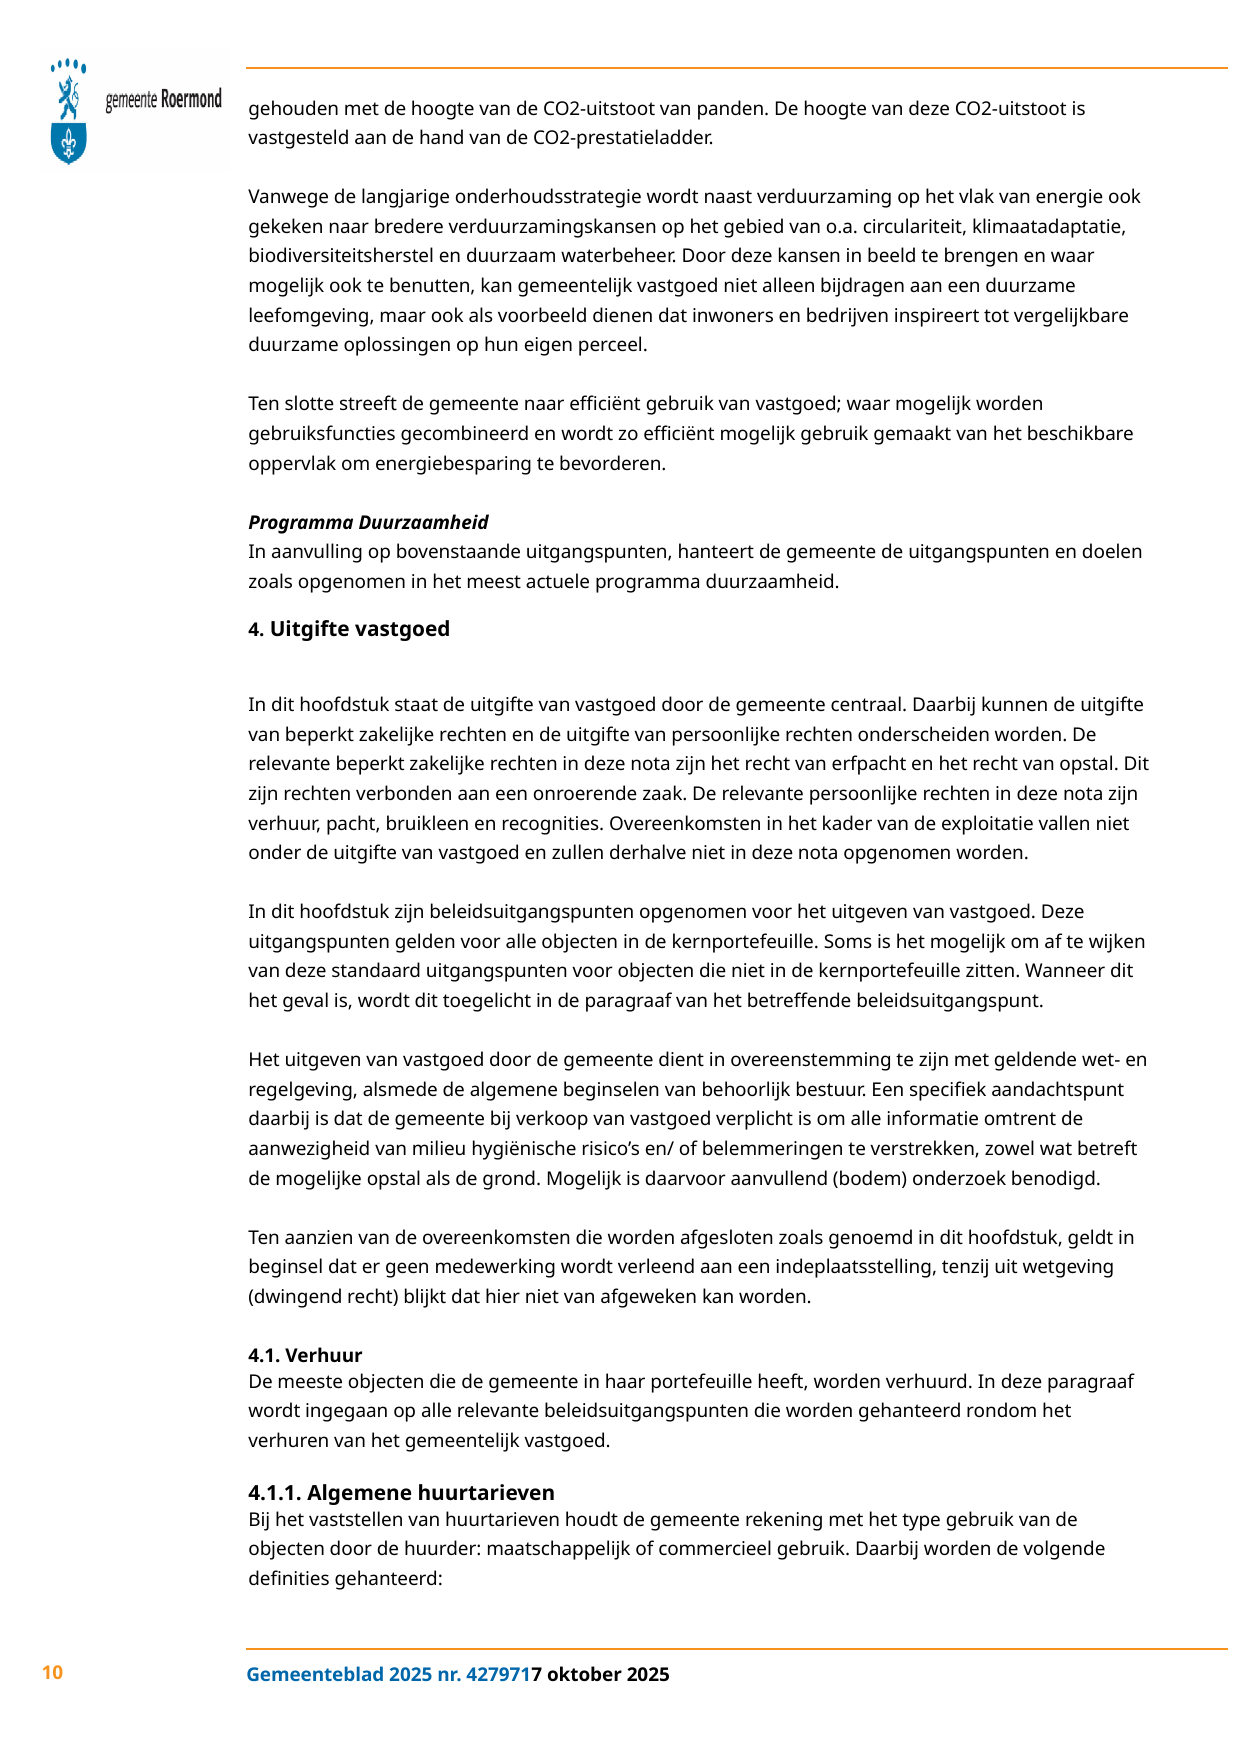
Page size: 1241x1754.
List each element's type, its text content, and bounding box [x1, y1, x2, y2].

text 4.1.1. Algemene huurtarieven [248, 1478, 1152, 1506]
text Ten aanzien van de overeenkomsten die worden afgesloten zoals genoemd in dit hoofdstuk, geldt in beginsel dat er geen medewerking wordt verleend aan een indeplaatsstelling, tenzij uit wetgeving (dwingend recht) blijkt dat hier niet van afgeweken kan worden. [248, 1224, 1152, 1309]
text De meeste objecten die de gemeente in haar portefeuille heeft, worden verhuurd. In deze paragraaf wordt ingegaan op alle relevante beleidsuitgangspunten die worden gehanteerd rondom het verhuren van het gemeentelijk vastgoed. [248, 1368, 1152, 1453]
text In dit hoofdstuk staat de uitgifte van vastgoed door de gemeente centraal. Daarbij kunnen de uitgifte van beperkt zakelijke rechten en de uitgifte van persoonlijke rechten onderscheiden worden. De relevante beperkt zakelijke rechten in deze nota zijn het recht van erfpacht en het recht van opstal. Dit zijn rechten verbonden aan een onroerende zaak. De relevante persoonlijke rechten in deze nota zijn verhuur, pacht, bruikleen en recognities. Overeenkomsten in het kader van de exploitatie vallen niet onder de uitgifte van vastgoed en zullen derhalve niet in deze nota opgenomen worden. [248, 691, 1152, 865]
text Programma Duurzaamheid [248, 509, 1152, 535]
text Ten slotte streeft de gemeente naar efficiënt gebruik van vastgoed; waar mogelijk worden gebruiksfuncties gecombineerd en wordt zo efficiënt mogelijk gebruik gemaakt van het beschikbare oppervlak om energiebesparing te bevorderen. [248, 391, 1152, 476]
text Vanwege de langjarige onderhoudsstrategie wordt naast verduurzaming op het vlak van energie ook gekeken naar bredere verduurzamingskansen op het gebied van o.a. circulariteit, klimaatadaptatie, biodiversiteitsherstel en duurzaam waterbeheer. Door deze kansen in beeld te brengen en waar mogelijk ook te benutten, kan gemeentelijk vastgoed niet alleen bijdragen aan een duurzame leefomgeving, maar ook als voorbeeld dienen dat inwoners en bedrijven inspireert tot vergelijkbare duurzame oplossingen op hun eigen perceel. [248, 183, 1152, 357]
text In dit hoofdstuk zijn beleidsuitgangspunten opgenomen voor het uitgeven van vastgoed. Deze uitgangspunten gelden voor alle objecten in de kernportefeuille. Soms is het mogelijk om af te wijken van deze standaard uitgangspunten voor objecten die niet in de kernportefeuille zitten. Wanneer dit het geval is, wordt dit toegelicht in de paragraaf van het betreffende beleidsuitgangspunt. [248, 898, 1152, 1013]
text Het uitgeven van vastgoed door de gemeente dient in overeenstemming te zijn met geldende wet- en regelgeving, alsmede de algemene beginselen van behoorlijk bestuur. Een specifiek aandachtspunt daarbij is dat de gemeente bij verkoop van vastgoed verplicht is om alle informatie omtrent de aanwezigheid van milieu hygiënische risico’s en/ of belemmeringen te verstrekken, zowel wat betreft de mogelijke opstal als de grond. Mogelijk is daarvoor aanvullend (bodem) onderzoek benodigd. [248, 1046, 1152, 1191]
text In aanvulling op bovenstaande uitgangspunten, hanteert de gemeente de uitgangspunten en doelen zoals opgenomen in het meest actuele programma duurzaamheid. [248, 538, 1152, 594]
picture [41, 47, 231, 172]
text gehouden met de hoogte van de CO2-uitstoot van panden. De hoogte van deze CO2-uitstoot is vastgesteld aan de hand van de CO2-prestatieladder. [248, 95, 1152, 150]
text 4.1. Verhuur [248, 1342, 1152, 1368]
text 4. Uitgifte vastgoed [248, 614, 1152, 642]
text Bij het vaststellen van huurtarieven houdt de gemeente rekening met het type gebruik van de objecten door de huurder: maatschappelijk of commercieel gebruik. Daarbij worden de volgende definities gehanteerd: [248, 1506, 1152, 1591]
